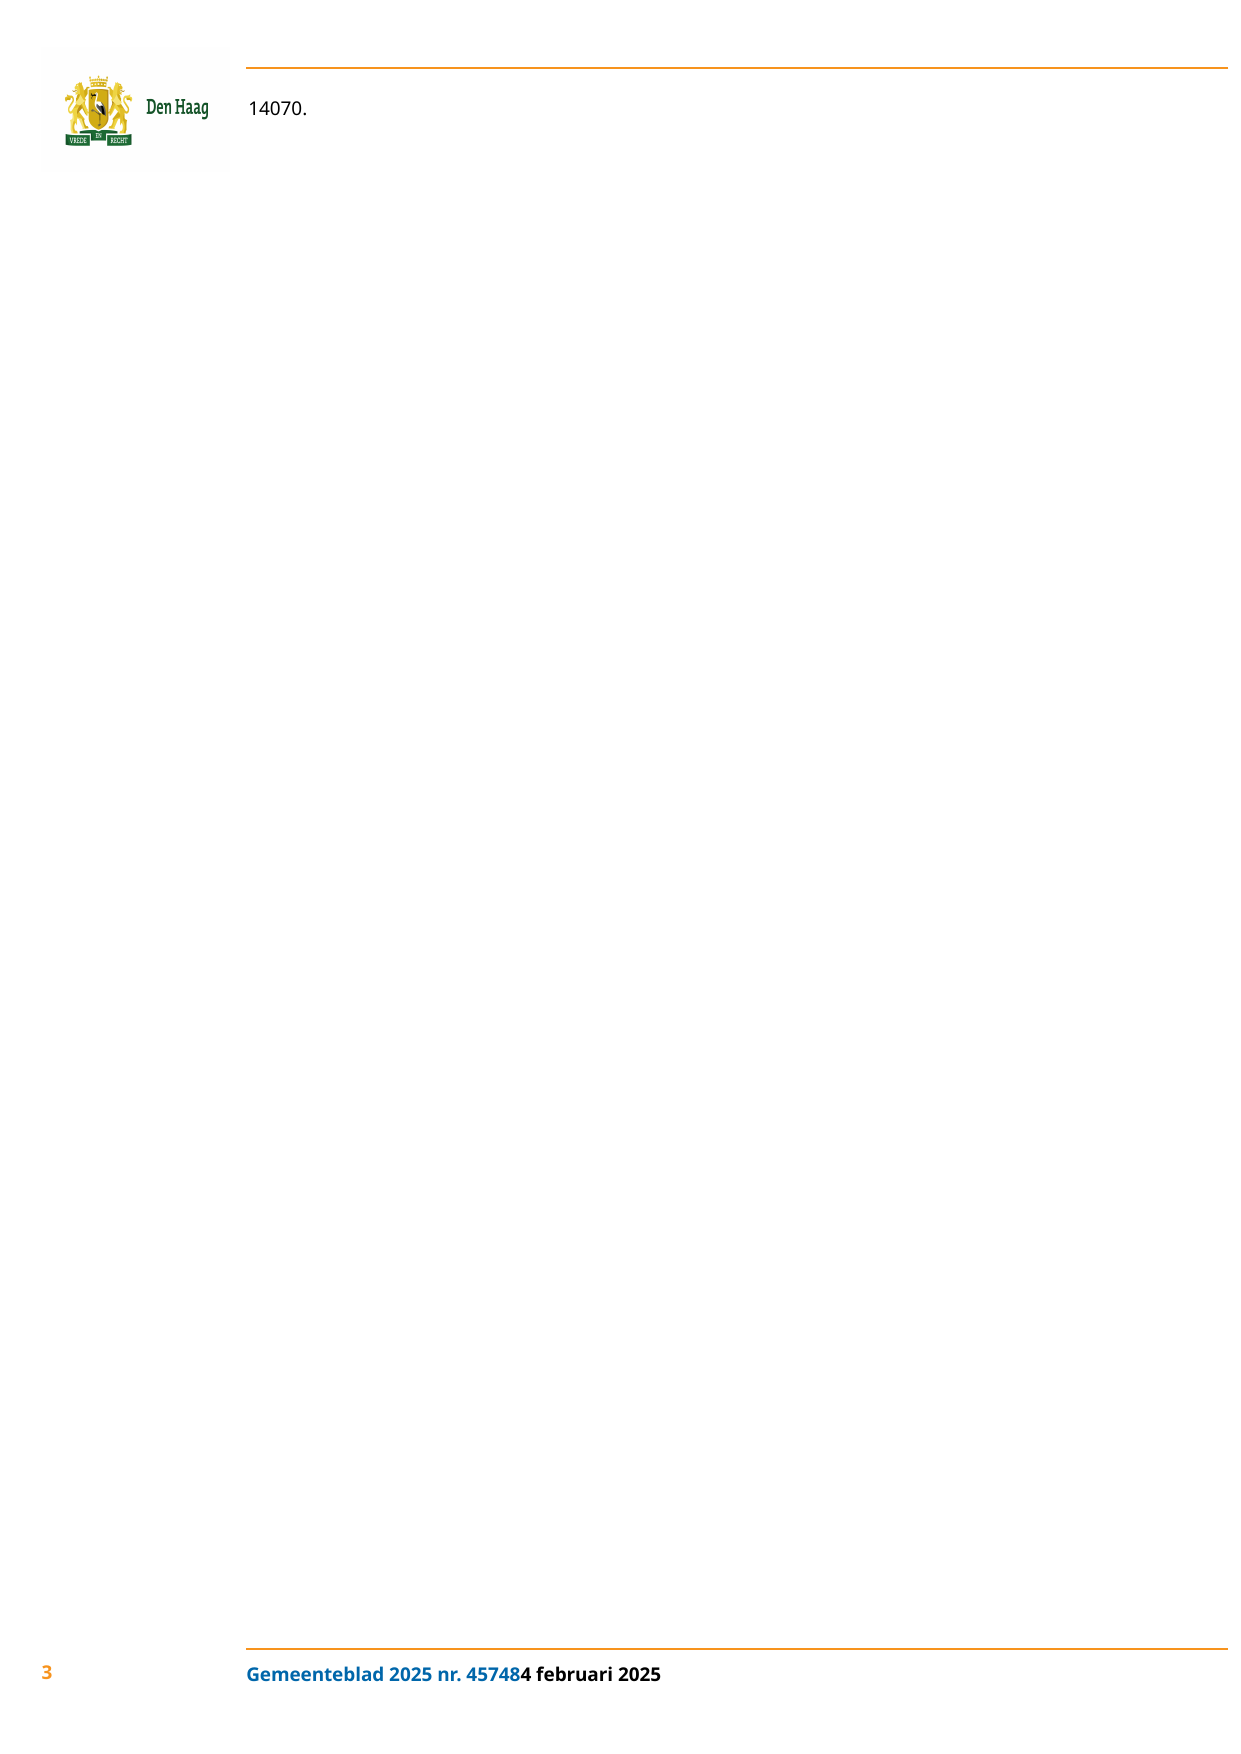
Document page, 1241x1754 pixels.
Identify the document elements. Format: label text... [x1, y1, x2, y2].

text 14070. [248, 95, 1152, 121]
picture [41, 47, 231, 172]
